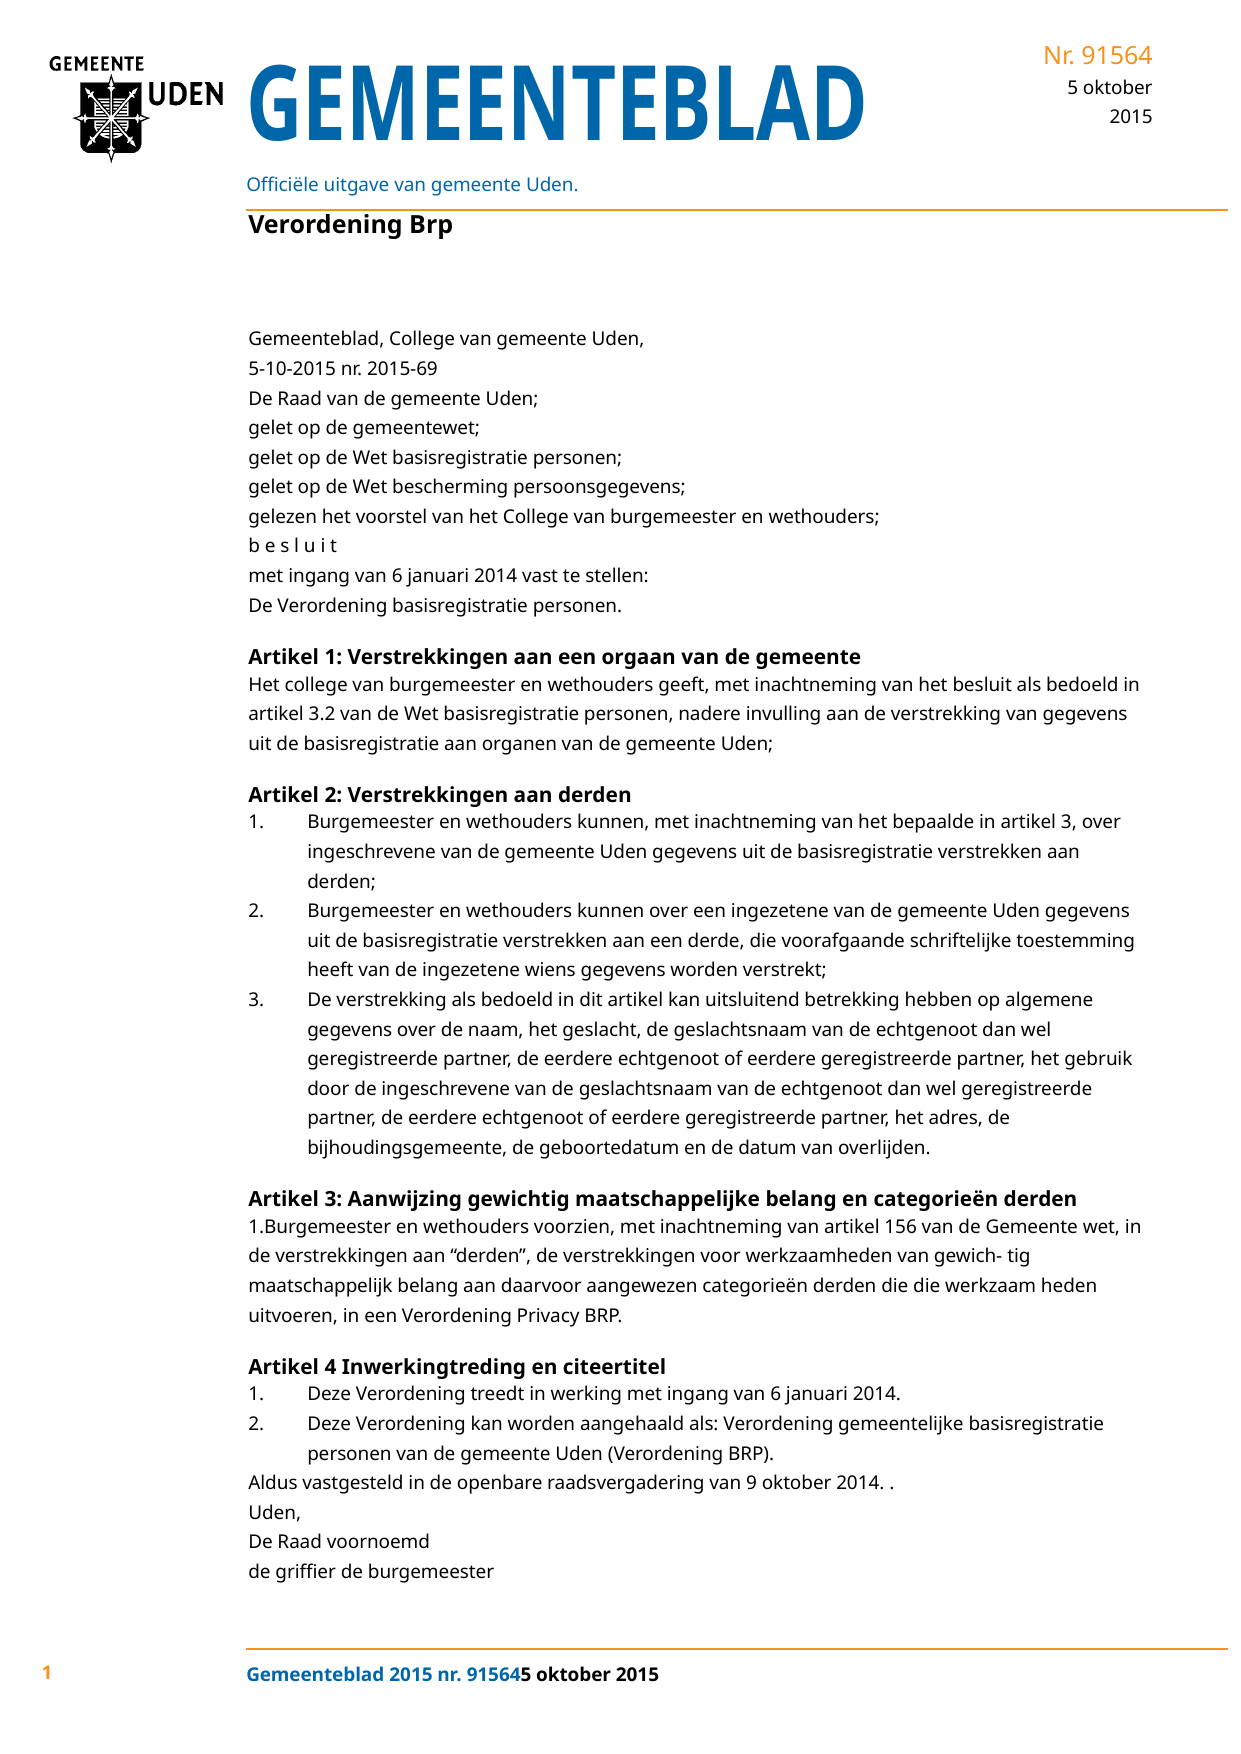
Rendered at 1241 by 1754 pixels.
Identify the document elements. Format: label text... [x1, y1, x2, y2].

text Artikel 3: Aanwijzing gewichtig maatschappelijke belang en categorieën derden [248, 1184, 1152, 1213]
list De verstrekking als bedoeld in dit artikel kan uitsluitend betrekking hebben op algemene gegevens over de naam, het geslacht, de geslachtsnaam van de echtgenoot dan wel geregistreerde partner, de eerdere echtgenoot of eerdere geregistreerde partner, het gebruik door de ingeschrevene van de geslachtsnaam van de echtgenoot dan wel geregistreerde partner, de eerdere echtgenoot of eerdere geregistreerde partner, het adres, de bijhoudingsgemeente, de geboortedatum en de datum van overlijden. [248, 986, 1152, 1160]
text Verordening Brp [248, 211, 1152, 241]
text De Raad voornoemd [248, 1528, 1152, 1554]
text Uden, [248, 1499, 1152, 1525]
text b e s l u i t [248, 533, 1152, 558]
list Deze Verordening kan worden aangehaald als: Verordening gemeentelijke basisregistratie personen van de gemeente Uden (Verordening BRP). [248, 1410, 1152, 1466]
text met ingang van 6 januari 2014 vast te stellen: [248, 562, 1152, 588]
text Aldus vastgesteld in de openbare raadsvergadering van 9 oktober 2014. . [248, 1469, 1152, 1495]
text Artikel 4 Inwerkingtreding en citeertitel [248, 1352, 1152, 1381]
text 5-10-2015 nr. 2015-69 [248, 355, 1152, 381]
text gelet op de Wet basisregistratie personen; [248, 444, 1152, 470]
text De Raad van de gemeente Uden; [248, 385, 1152, 411]
text gelezen het voorstel van het College van burgemeester en wethouders; [248, 503, 1152, 529]
text De Verordening basisregistratie personen. [248, 592, 1152, 618]
text 1.Burgemeester en wethouders voorzien, met inachtneming van artikel 156 van de Gemeente wet, in de verstrekkingen aan “derden”, de verstrekkingen voor werkzaamheden van gewich- tig maatschappelijk belang aan daarvoor aangewezen categorieën derden die die werkzaam heden uitvoeren, in een Verordening Privacy BRP. [248, 1213, 1152, 1327]
picture [41, 47, 231, 172]
list Burgemeester en wethouders kunnen, met inachtneming van het bepaalde in artikel 3, over ingeschrevene van de gemeente Uden gegevens uit de basisregistratie verstrekken aan derden; [248, 809, 1152, 894]
list Burgemeester en wethouders kunnen over een ingezetene van de gemeente Uden gegevens uit de basisregistratie verstrekken aan een derde, die voorafgaande schriftelijke toestemming heeft van de ingezetene wiens gegevens worden verstrekt; [248, 897, 1152, 982]
list Deze Verordening treedt in werking met ingang van 6 januari 2014. [248, 1381, 1152, 1406]
text Het college van burgemeester en wethouders geeft, met inachtneming van het besluit als bedoeld in artikel 3.2 van de Wet basisregistratie personen, nadere invulling aan de verstrekking van gegevens uit de basisregistratie aan organen van de gemeente Uden; [248, 671, 1152, 756]
text Artikel 2: Verstrekkingen aan derden [248, 780, 1152, 809]
text de griffier de burgemeester [248, 1558, 1152, 1584]
text Gemeenteblad, College van gemeente Uden, [248, 326, 1152, 351]
text gelet op de Wet bescherming persoonsgegevens; [248, 473, 1152, 499]
text gelet op de gemeentewet; [248, 414, 1152, 440]
text Artikel 1: Verstrekkingen aan een orgaan van de gemeente [248, 642, 1152, 671]
